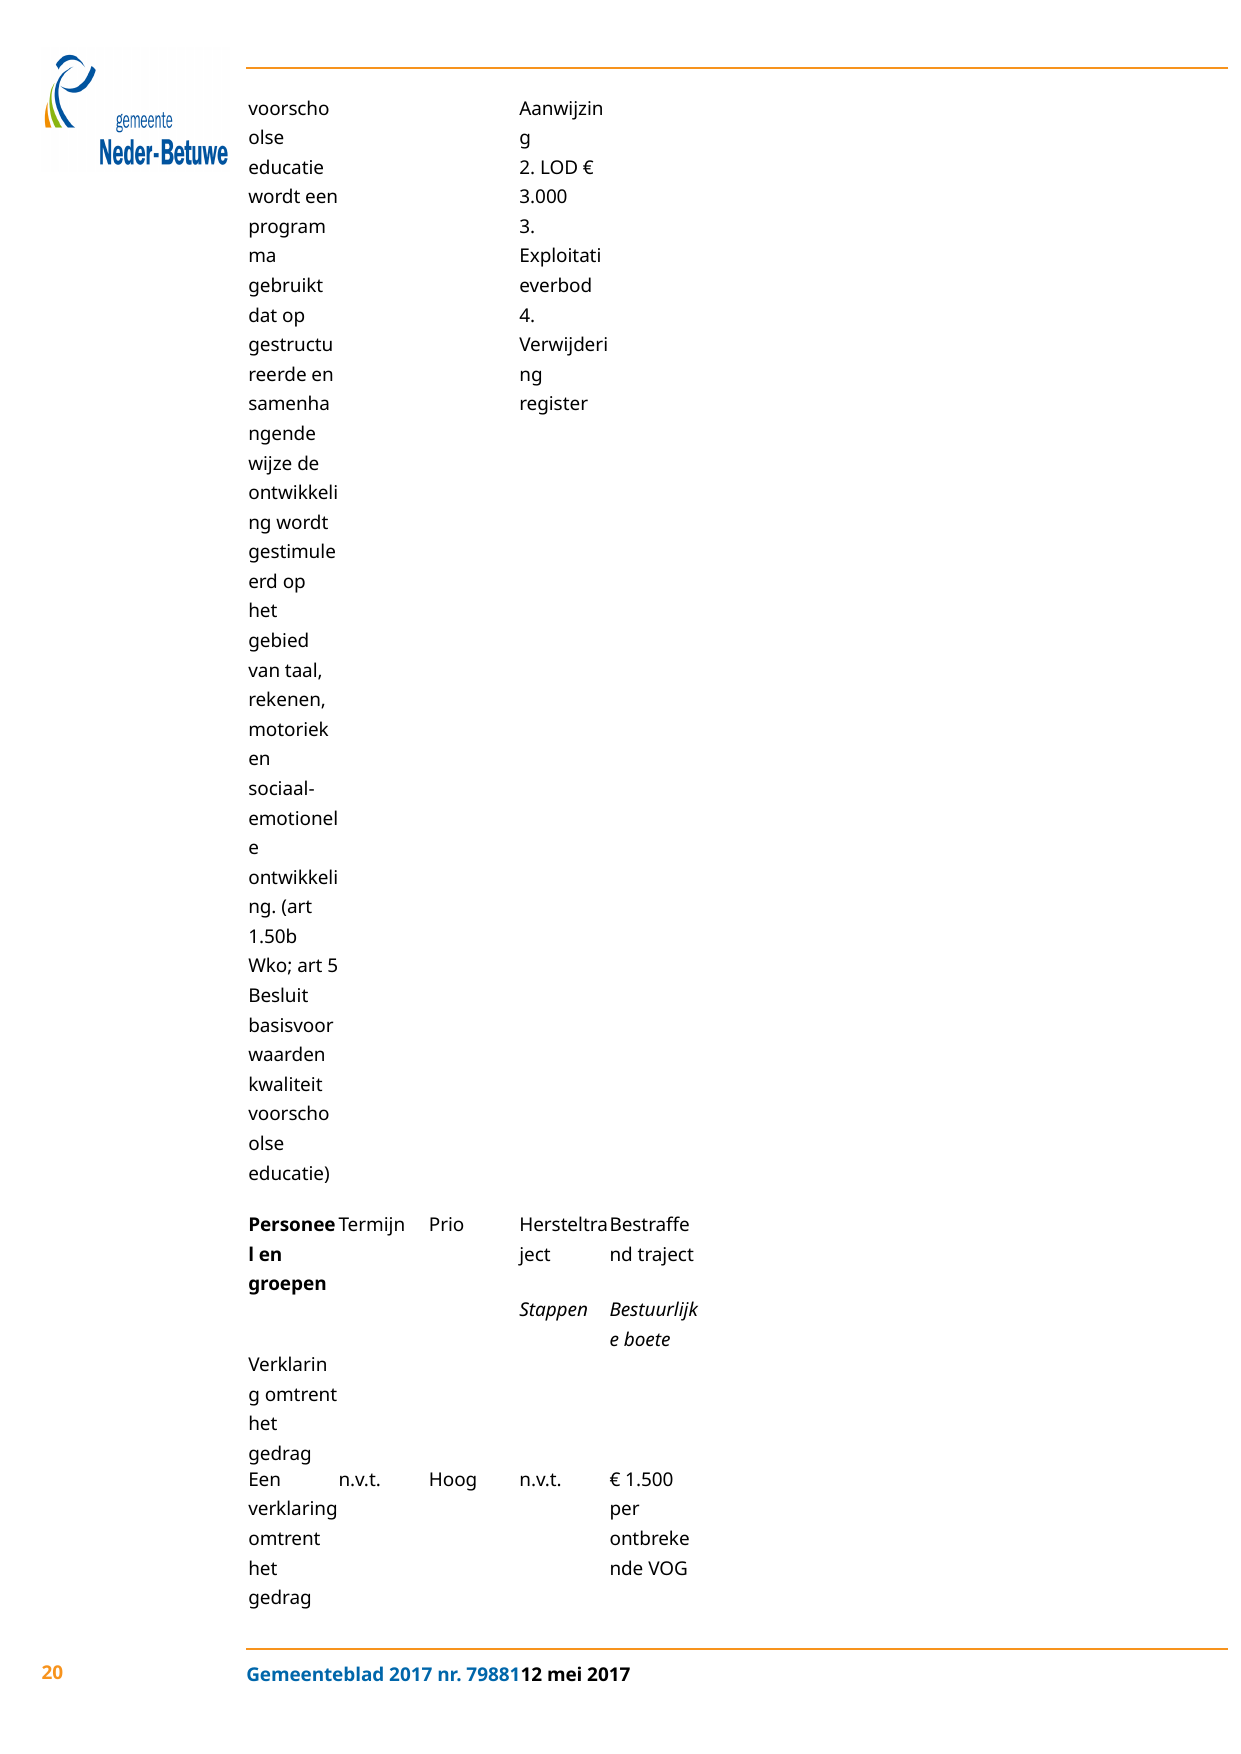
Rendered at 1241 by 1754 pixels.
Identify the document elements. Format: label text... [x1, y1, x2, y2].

table_cell Stappen [519, 1296, 609, 1351]
table_cell [338, 1296, 429, 1351]
table_cell Bestuurlijke boete [609, 1296, 700, 1351]
table_cell Prio [429, 1211, 519, 1296]
table_cell [429, 1296, 519, 1351]
table_cell Aanwijzing 2. LOD € 3.000 3. Exploitatieverbod 4. Verwijdering register [519, 95, 609, 1186]
table_cell Termijn [338, 1211, 429, 1296]
table_cell Verklaring omtrent het gedrag [248, 1351, 338, 1466]
table_cell n.v.t. [338, 1466, 429, 1610]
table_cell [338, 95, 429, 1186]
table_cell [248, 1186, 338, 1211]
table_cell [609, 95, 700, 1186]
table_cell [429, 1186, 519, 1211]
table_cell [609, 1186, 700, 1211]
table_cell voorschoolse educatie wordt een programma gebruikt dat op gestructureerde en samenhangende wijze de ontwikkeling wordt gestimuleerd op het gebied van taal, rekenen, motoriek en sociaal-emotionele ontwikkeling. (art 1.50b Wko; art 5 Besluit basisvoorwaarden kwaliteit voorschoolse educatie) [248, 95, 338, 1186]
table_cell [429, 95, 519, 1186]
table_cell [519, 1186, 609, 1211]
table_cell € 1.500 per ontbrekende VOG [609, 1466, 700, 1610]
table_cell Hoog [429, 1466, 519, 1610]
picture [41, 47, 231, 172]
table_cell [338, 1186, 429, 1211]
table_cell Een verklaring omtrent het gedrag [248, 1466, 338, 1610]
table_cell n.v.t. [519, 1466, 609, 1610]
table_cell Hersteltraject [519, 1211, 609, 1296]
table_cell Bestraffend traject [609, 1211, 700, 1296]
table_cell [248, 1296, 338, 1351]
table_cell Personeel en groepen [248, 1211, 338, 1296]
